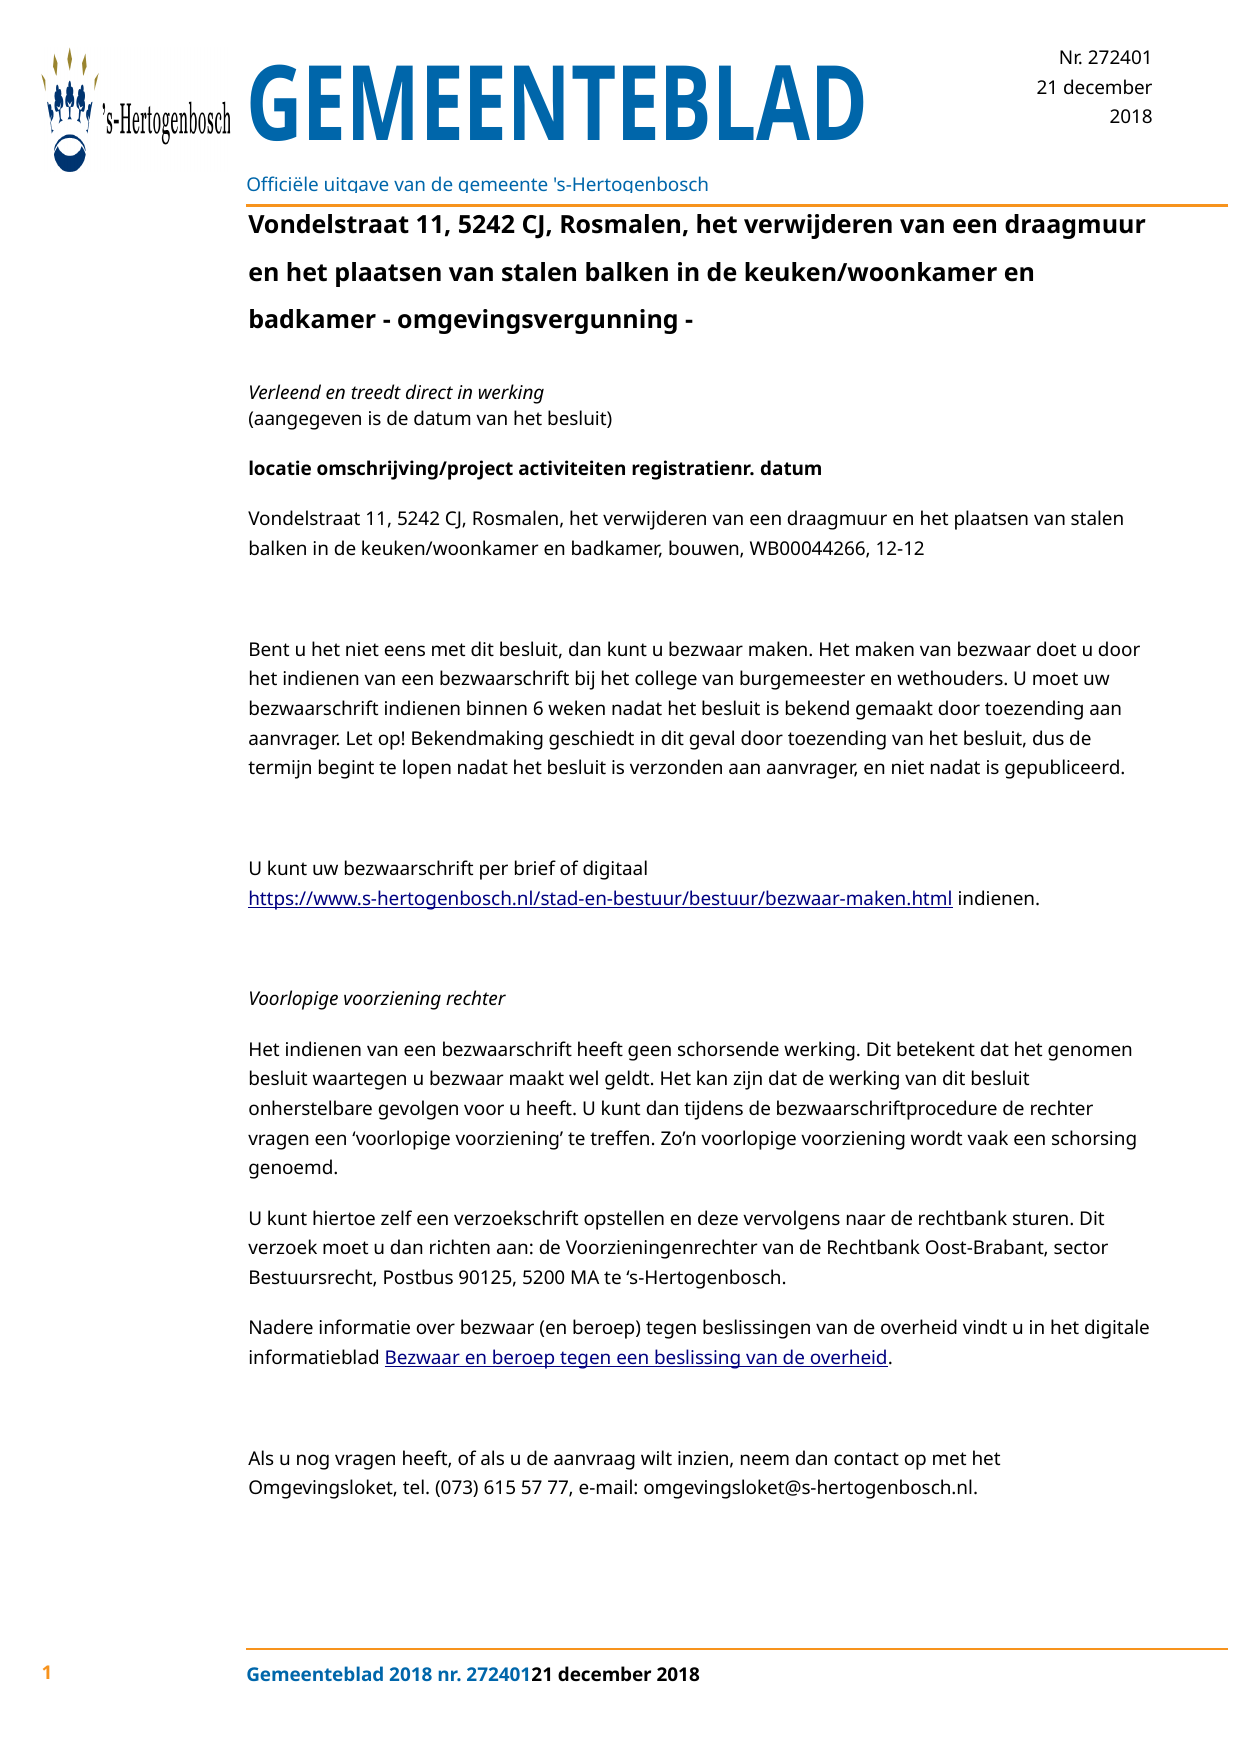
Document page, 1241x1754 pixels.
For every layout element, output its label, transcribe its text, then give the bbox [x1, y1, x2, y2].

text Nadere informatie over bezwaar (en beroep) tegen beslissingen van de overheid vindt u in het digitale informatieblad Bezwaar en beroep tegen een beslissing van de overheid. [248, 1314, 1152, 1370]
text Verleend en treedt direct in werking [248, 379, 1152, 405]
picture [41, 47, 231, 172]
text Het indienen van een bezwaarschrift heeft geen schorsende werking. Dit betekent dat het genomen besluit waartegen u bezwaar maakt wel geldt. Het kan zijn dat de werking van dit besluit onherstelbare gevolgen voor u heeft. U kunt dan tijdens de bezwaarschriftprocedure de rechter vragen een ‘voorlopige voorziening’ te treffen. Zo’n voorlopige voorziening wordt vaak een schorsing genoemd. [248, 1036, 1152, 1180]
text Bent u het niet eens met dit besluit, dan kunt u bezwaar maken. Het maken van bezwaar doet u door het indienen van een bezwaarschrift bij het college van burgemeester en wethouders. U moet uw bezwaarschrift indienen binnen 6 weken nadat het besluit is bekend gemaakt door toezending aan aanvrager. Let op! Bekendmaking geschiedt in dit geval door toezending van het besluit, dus de termijn begint te lopen nadat het besluit is verzonden aan aanvrager, en niet nadat is gepubliceerd. [248, 636, 1152, 780]
text Voorlopige voorziening rechter [248, 986, 1152, 1011]
text (aangegeven is de datum van het besluit) [248, 405, 1152, 431]
text U kunt uw bezwaarschrift per brief of digitaal https://www.s-hertogenbosch.nl/stad-en-bestuur/bestuur/bezwaar-maken.html indienen. [248, 855, 1152, 911]
text U kunt hiertoe zelf een verzoekschrift opstellen en deze vervolgens naar de rechtbank sturen. Dit verzoek moet u dan richten aan: de Voorzieningenrechter van de Rechtbank Oost-Brabant, sector Bestuursrecht, Postbus 90125, 5200 MA te ‘s-Hertogenbosch. [248, 1205, 1152, 1290]
text Vondelstraat 11, 5242 CJ, Rosmalen, het verwijderen van een draagmuur en het plaatsen van stalen balken in de keuken/woonkamer en badkamer - omgevingsvergunning - [248, 207, 1152, 336]
text Als u nog vragen heeft, of als u de aanvraag wilt inzien, neem dan contact op met het Omgevingsloket, tel. (073) 615 57 77, e-mail: omgevingsloket@s-hertogenbosch.nl. [248, 1445, 1152, 1500]
text Vondelstraat 11, 5242 CJ, Rosmalen, het verwijderen van een draagmuur en het plaatsen van stalen balken in de keuken/woonkamer en badkamer, bouwen, WB00044266, 12-12 [248, 506, 1152, 561]
text locatie omschrijving/project activiteiten registratienr. datum [248, 455, 1152, 481]
